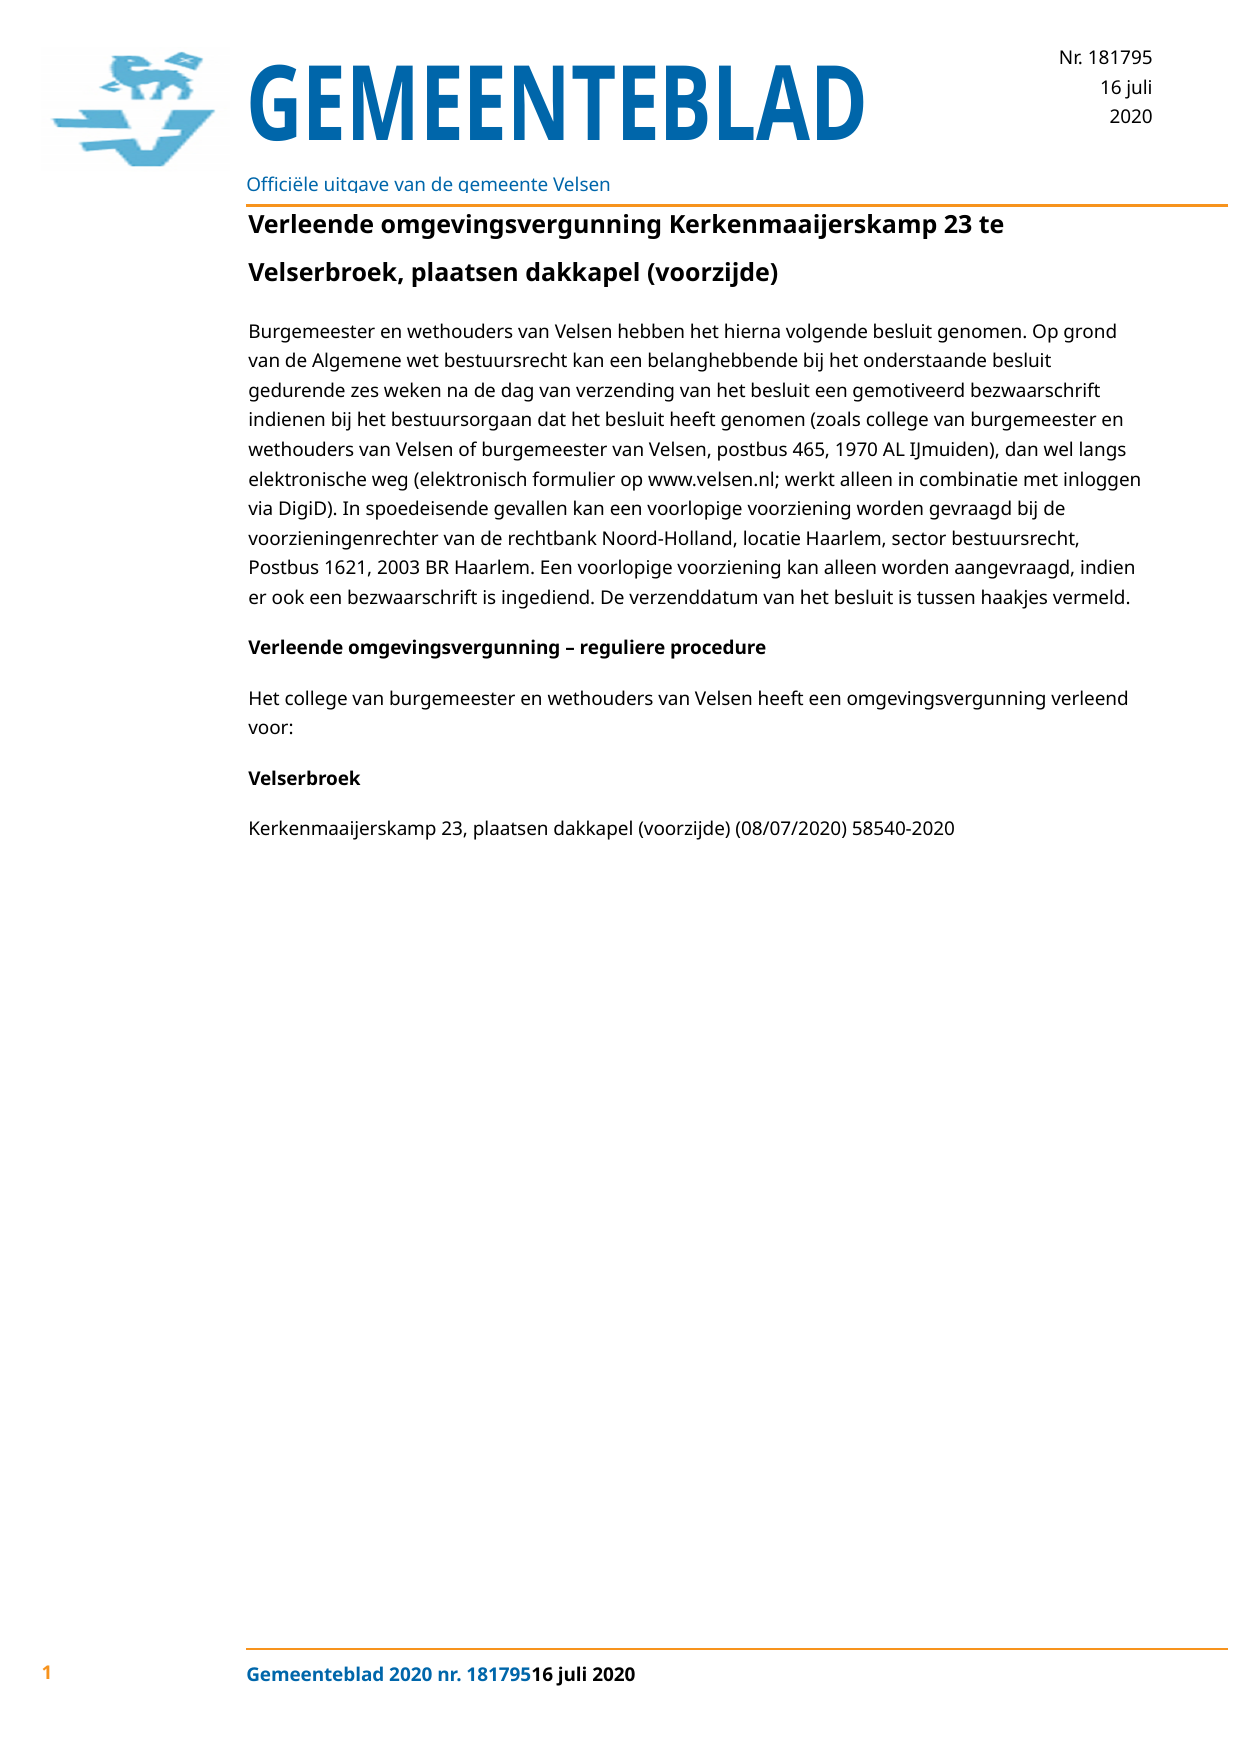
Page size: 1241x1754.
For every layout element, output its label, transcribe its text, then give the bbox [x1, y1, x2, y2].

text Verleende omgevingsvergunning Kerkenmaaijerskamp 23 te Velserbroek, plaatsen dakkapel (voorzijde) [248, 207, 1152, 288]
text Kerkenmaaijerskamp 23, plaatsen dakkapel (voorzijde) (08/07/2020) 58540-2020 [248, 815, 1152, 841]
picture [41, 47, 231, 172]
text Verleende omgevingsvergunning – reguliere procedure [248, 634, 1152, 660]
text Velserbroek [248, 765, 1152, 791]
text Het college van burgemeester en wethouders van Velsen heeft een omgevingsvergunning verleend voor: [248, 685, 1152, 740]
text Burgemeester en wethouders van Velsen hebben het hierna volgende besluit genomen. Op grond van de Algemene wet bestuursrecht kan een belanghebbende bij het onderstaande besluit gedurende zes weken na de dag van verzending van het besluit een gemotiveerd bezwaarschrift indienen bij het bestuursorgaan dat het besluit heeft genomen (zoals college van burgemeester en wethouders van Velsen of burgemeester van Velsen, postbus 465, 1970 AL IJmuiden), dan wel langs elektronische weg (elektronisch formulier op www.velsen.nl; werkt alleen in combinatie met inloggen via DigiD). In spoedeisende gevallen kan een voorlopige voorziening worden gevraagd bij de voorzieningenrechter van de rechtbank Noord-Holland, locatie Haarlem, sector bestuursrecht, Postbus 1621, 2003 BR Haarlem. Een voorlopige voorziening kan alleen worden aangevraagd, indien er ook een bezwaarschrift is ingediend. De verzenddatum van het besluit is tussen haakjes vermeld. [248, 318, 1152, 610]
